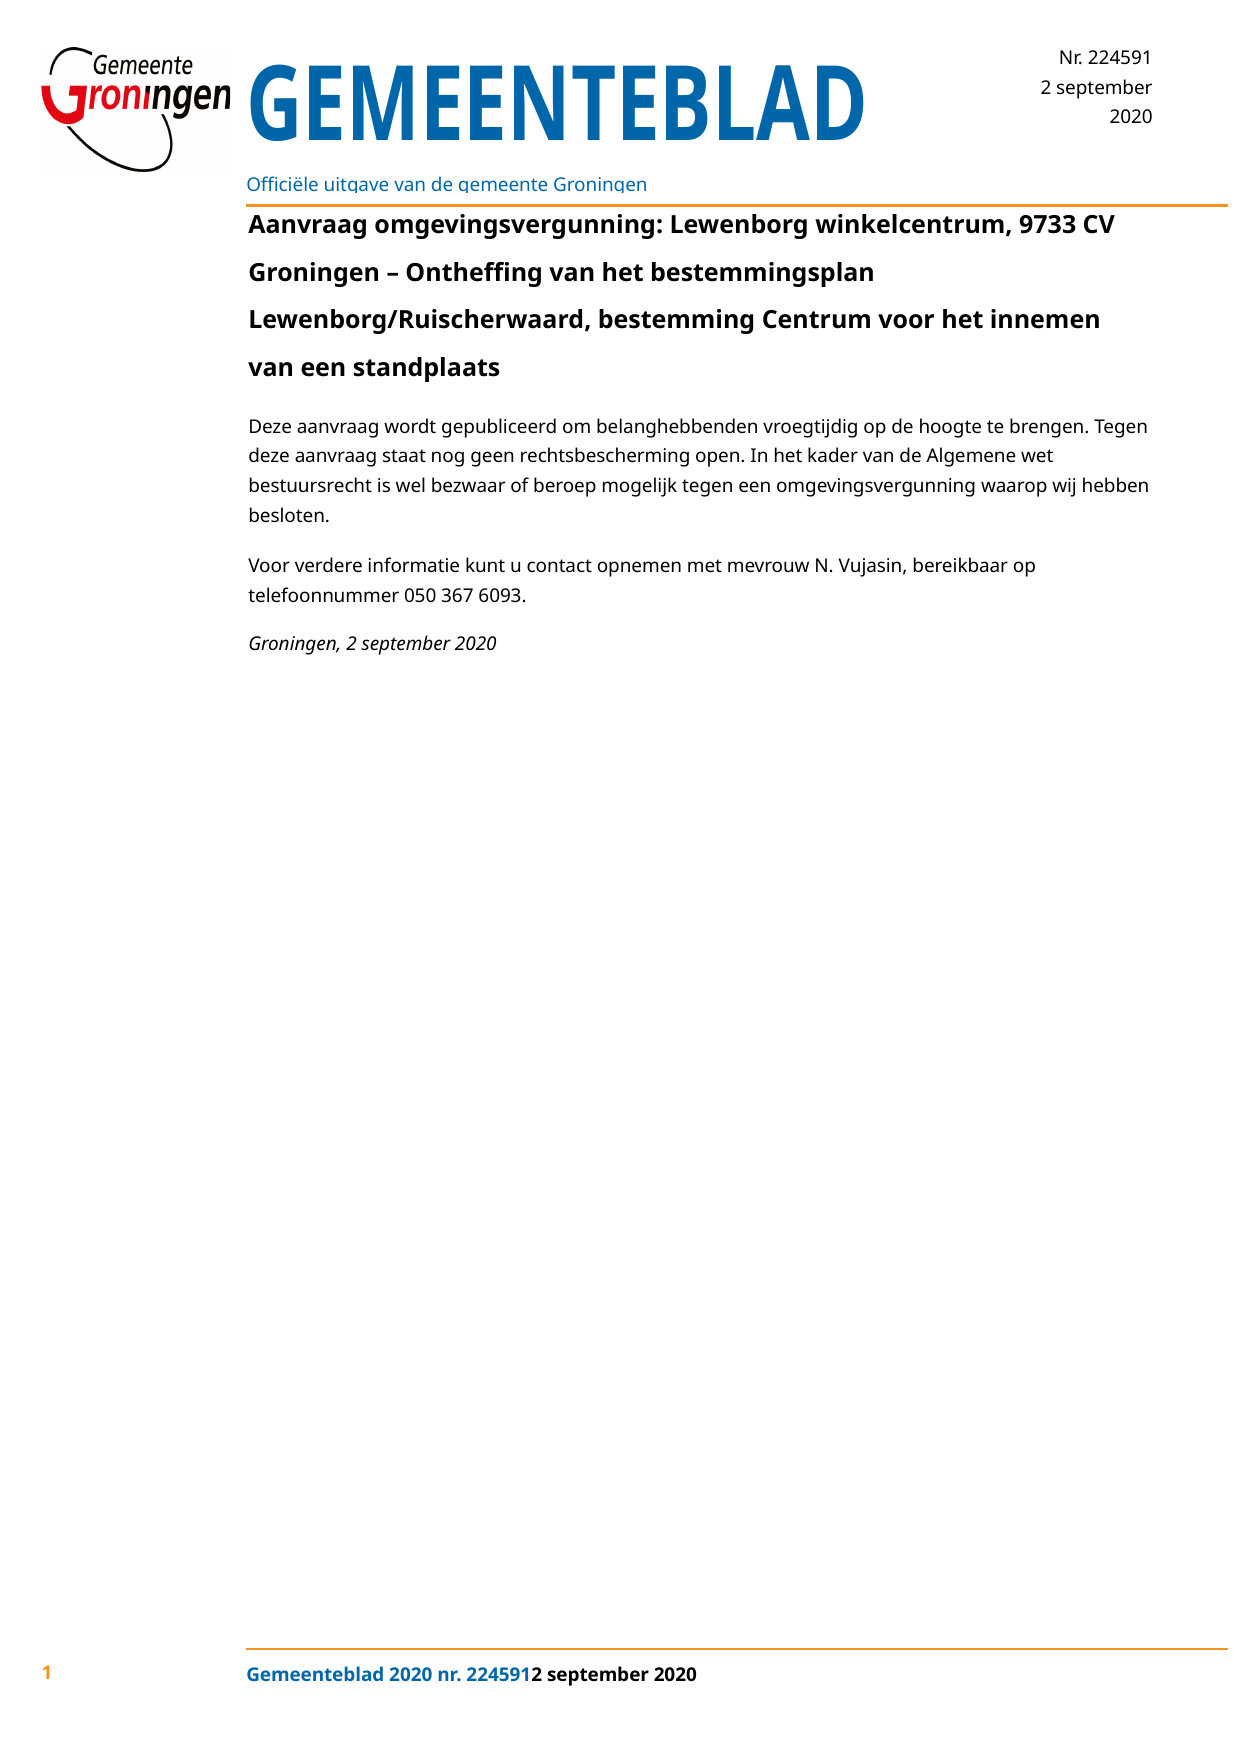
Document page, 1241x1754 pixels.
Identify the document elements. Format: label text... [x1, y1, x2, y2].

text Groningen, 2 september 2020 [248, 630, 1152, 655]
picture [41, 47, 231, 172]
text Aanvraag omgevingsvergunning: Lewenborg winkelcentrum, 9733 CV Groningen – Ontheffing van het bestemmingsplan Lewenborg/Ruischerwaard, bestemming Centrum voor het innemen van een standplaats [248, 207, 1152, 384]
text Deze aanvraag wordt gepubliceerd om belanghebbenden vroegtijdig op de hoogte te brengen. Tegen deze aanvraag staat nog geen rechtsbescherming open. In het kader van de Algemene wet bestuursrecht is wel bezwaar of beroep mogelijk tegen een omgevingsvergunning waarop wij hebben besloten. [248, 413, 1152, 528]
text Voor verdere informatie kunt u contact opnemen met mevrouw N. Vujasin, bereikbaar op telefoonnummer 050 367 6093. [248, 552, 1152, 608]
